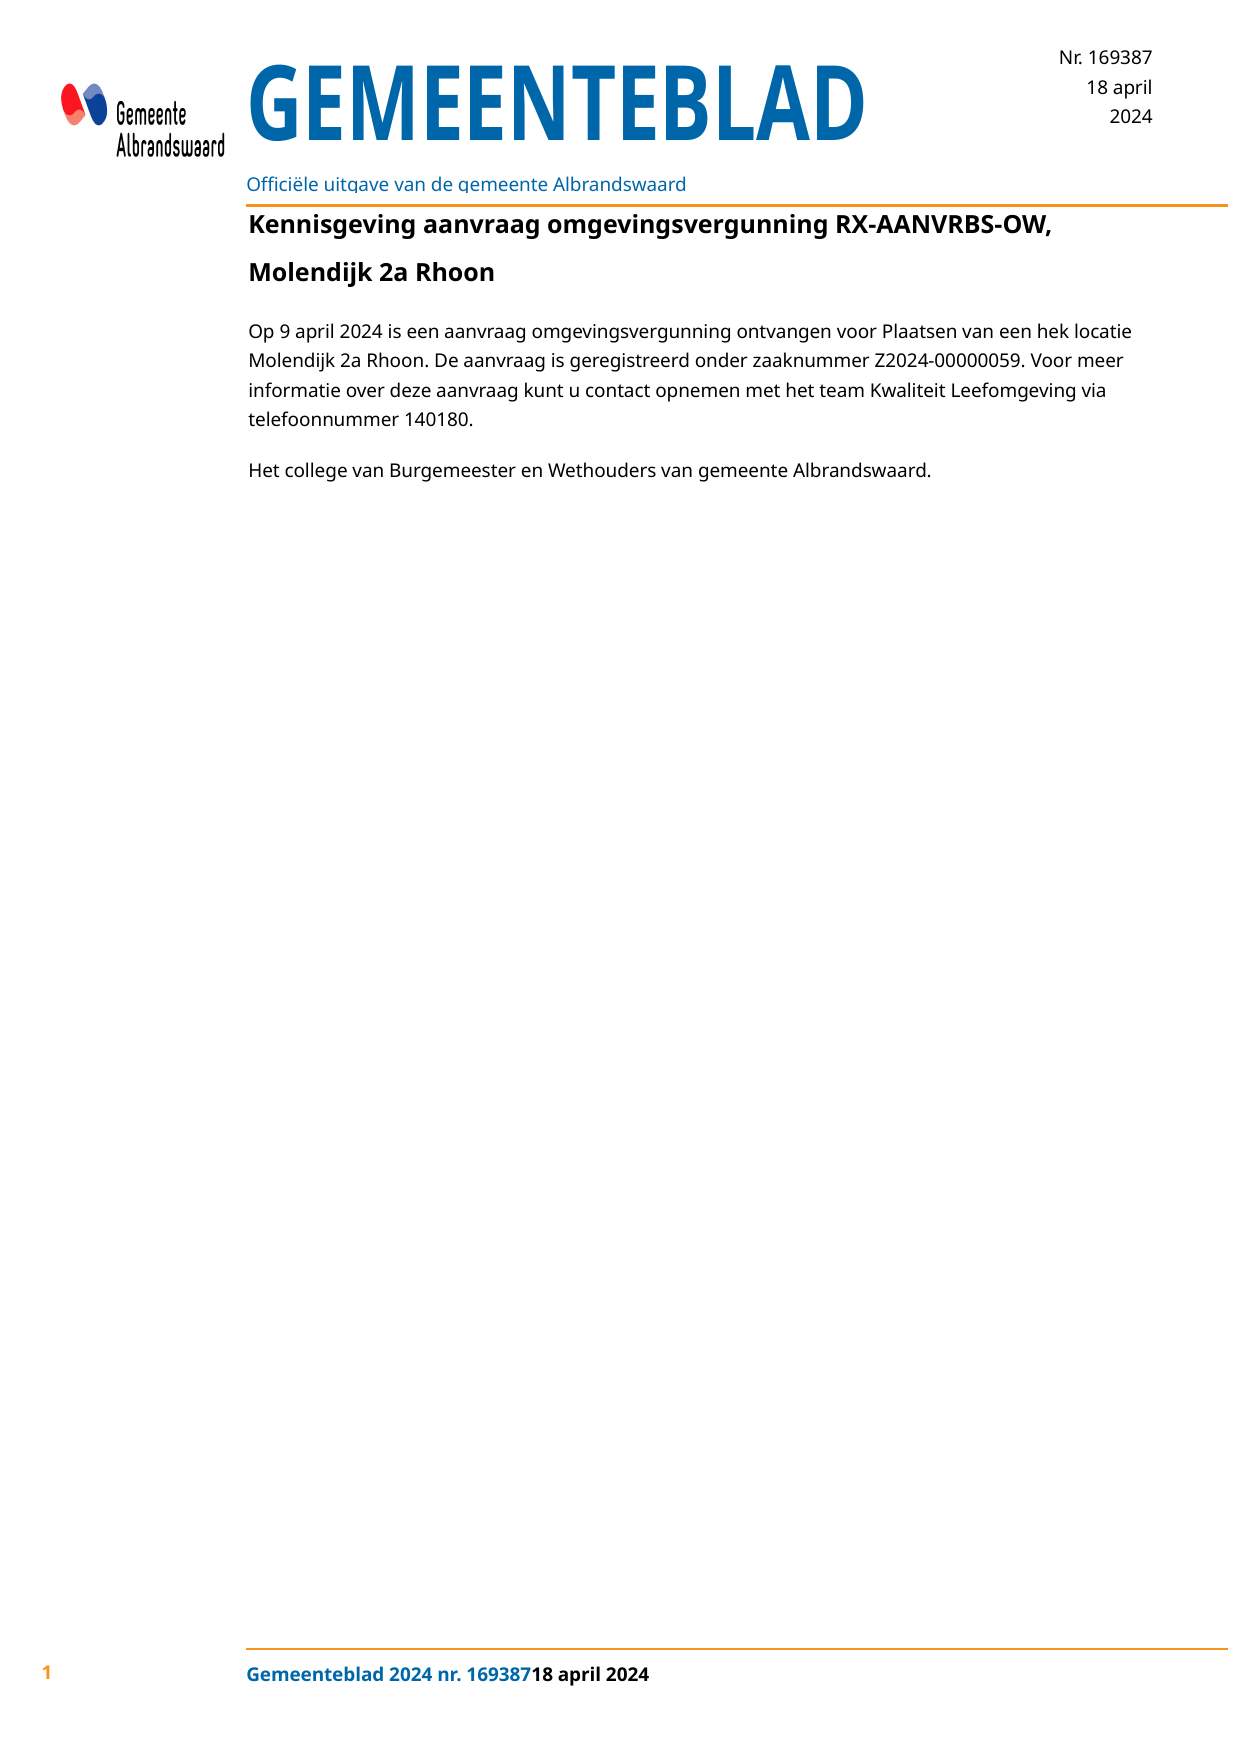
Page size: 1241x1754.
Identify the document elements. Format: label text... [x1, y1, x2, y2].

picture [41, 47, 231, 172]
text Het college van Burgemeester en Wethouders van gemeente Albrandswaard. [248, 457, 1152, 483]
text Kennisgeving aanvraag omgevingsvergunning RX-AANVRBS-OW, Molendijk 2a Rhoon [248, 207, 1152, 288]
text Op 9 april 2024 is een aanvraag omgevingsvergunning ontvangen voor Plaatsen van een hek locatie Molendijk 2a Rhoon. De aanvraag is geregistreerd onder zaaknummer Z2024-00000059. Voor meer informatie over deze aanvraag kunt u contact opnemen met het team Kwaliteit Leefomgeving via telefoonnummer 140180. [248, 318, 1152, 432]
